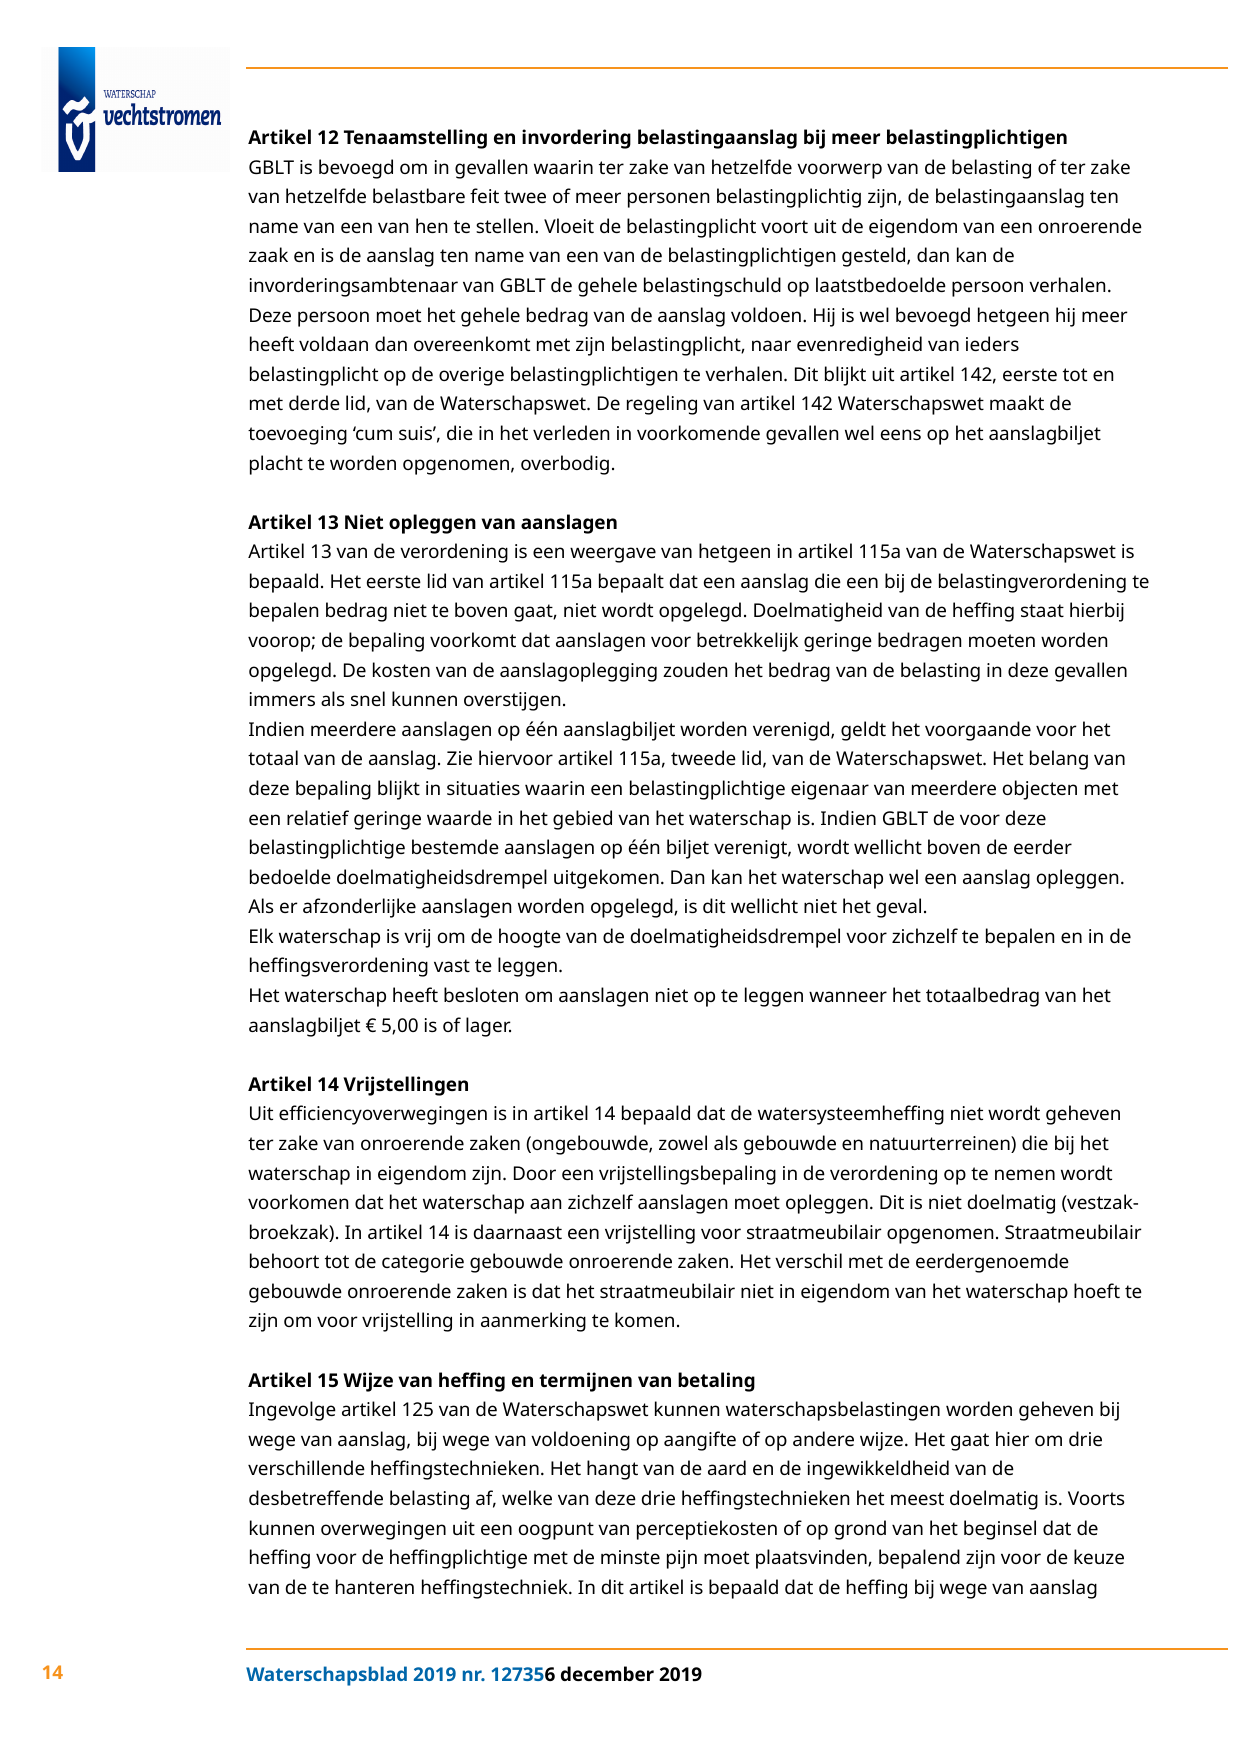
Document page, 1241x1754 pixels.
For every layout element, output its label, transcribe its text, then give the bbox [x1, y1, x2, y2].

text Het waterschap heeft besloten om aanslagen niet op te leggen wanneer het totaalbedrag van het aanslagbiljet € 5,00 is of lager. [248, 982, 1152, 1038]
text Artikel 14 Vrijstellingen [248, 1071, 1152, 1097]
text Ingevolge artikel 125 van de Waterschapswet kunnen waterschapsbelastingen worden geheven bij wege van aanslag, bij wege van voldoening op aangifte of op andere wijze. Het gaat hier om drie verschillende heffingstechnieken. Het hangt van de aard en de ingewikkeldheid van de desbetreffende belasting af, welke van deze drie heffingstechnieken het meest doelmatig is. Voorts kunnen overwegingen uit een oogpunt van perceptiekosten of op grond van het beginsel dat de heffing voor de heffingplichtige met de minste pijn moet plaatsvinden, bepalend zijn voor de keuze van de te hanteren heffingstechniek. In dit artikel is bepaald dat de heffing bij wege van aanslag [248, 1396, 1152, 1600]
text Indien meerdere aanslagen op één aanslagbiljet worden verenigd, geldt het voorgaande voor het totaal van de aanslag. Zie hiervoor artikel 115a, tweede lid, van de Waterschapswet. Het belang van deze bepaling blijkt in situaties waarin een belastingplichtige eigenaar van meerdere objecten met een relatief geringe waarde in het gebied van het waterschap is. Indien GBLT de voor deze belastingplichtige bestemde aanslagen op één biljet verenigt, wordt wellicht boven de eerder bedoelde doelmatigheidsdrempel uitgekomen. Dan kan het waterschap wel een aanslag opleggen. Als er afzonderlijke aanslagen worden opgelegd, is dit wellicht niet het geval. [248, 716, 1152, 919]
text Uit efficiencyoverwegingen is in artikel 14 bepaald dat de watersysteemheffing niet wordt geheven ter zake van onroerende zaken (ongebouwde, zowel als gebouwde en natuurterreinen) die bij het waterschap in eigendom zijn. Door een vrijstellingsbepaling in de verordening op te nemen wordt voorkomen dat het waterschap aan zichzelf aanslagen moet opleggen. Dit is niet doelmatig (vestzak-broekzak). In artikel 14 is daarnaast een vrijstelling voor straatmeubilair opgenomen. Straatmeubilair behoort tot de categorie gebouwde onroerende zaken. Het verschil met de eerdergenoemde gebouwde onroerende zaken is dat het straatmeubilair niet in eigendom van het waterschap hoeft te zijn om voor vrijstelling in aanmerking te komen. [248, 1101, 1152, 1333]
text Artikel 13 van de verordening is een weergave van hetgeen in artikel 115a van de Waterschapswet is bepaald. Het eerste lid van artikel 115a bepaalt dat een aanslag die een bij de belastingverordening te bepalen bedrag niet te boven gaat, niet wordt opgelegd. Doelmatigheid van de heffing staat hierbij voorop; de bepaling voorkomt dat aanslagen voor betrekkelijk geringe bedragen moeten worden opgelegd. De kosten van de aanslagoplegging zouden het bedrag van de belasting in deze gevallen immers als snel kunnen overstijgen. [248, 538, 1152, 712]
text Elk waterschap is vrij om de hoogte van de doelmatigheidsdrempel voor zichzelf te bepalen en in de heffingsverordening vast te leggen. [248, 923, 1152, 978]
text Artikel 13 Niet opleggen van aanslagen [248, 509, 1152, 535]
text Artikel 15 Wijze van heffing en termijnen van betaling [248, 1367, 1152, 1393]
picture [41, 47, 231, 172]
text GBLT is bevoegd om in gevallen waarin ter zake van hetzelfde voorwerp van de belasting of ter zake van hetzelfde belastbare feit twee of meer personen belastingplichtig zijn, de belastingaanslag ten name van een van hen te stellen. Vloeit de belastingplicht voort uit de eigendom van een onroerende zaak en is de aanslag ten name van een van de belastingplichtigen gesteld, dan kan de invorderingsambtenaar van GBLT de gehele belastingschuld op laatstbedoelde persoon verhalen. [248, 154, 1152, 298]
text Deze persoon moet het gehele bedrag van de aanslag voldoen. Hij is wel bevoegd hetgeen hij meer heeft voldaan dan overeenkomt met zijn belastingplicht, naar evenredigheid van ieders belastingplicht op de overige belastingplichtigen te verhalen. Dit blijkt uit artikel 142, eerste tot en met derde lid, van de Waterschapswet. De regeling van artikel 142 Waterschapswet maakt de toevoeging ‘cum suis’, die in het verleden in voorkomende gevallen wel eens op het aanslagbiljet placht te worden opgenomen, overbodig. [248, 302, 1152, 476]
text Artikel 12 Tenaamstelling en invordering belastingaanslag bij meer belastingplichtigen [248, 124, 1152, 150]
